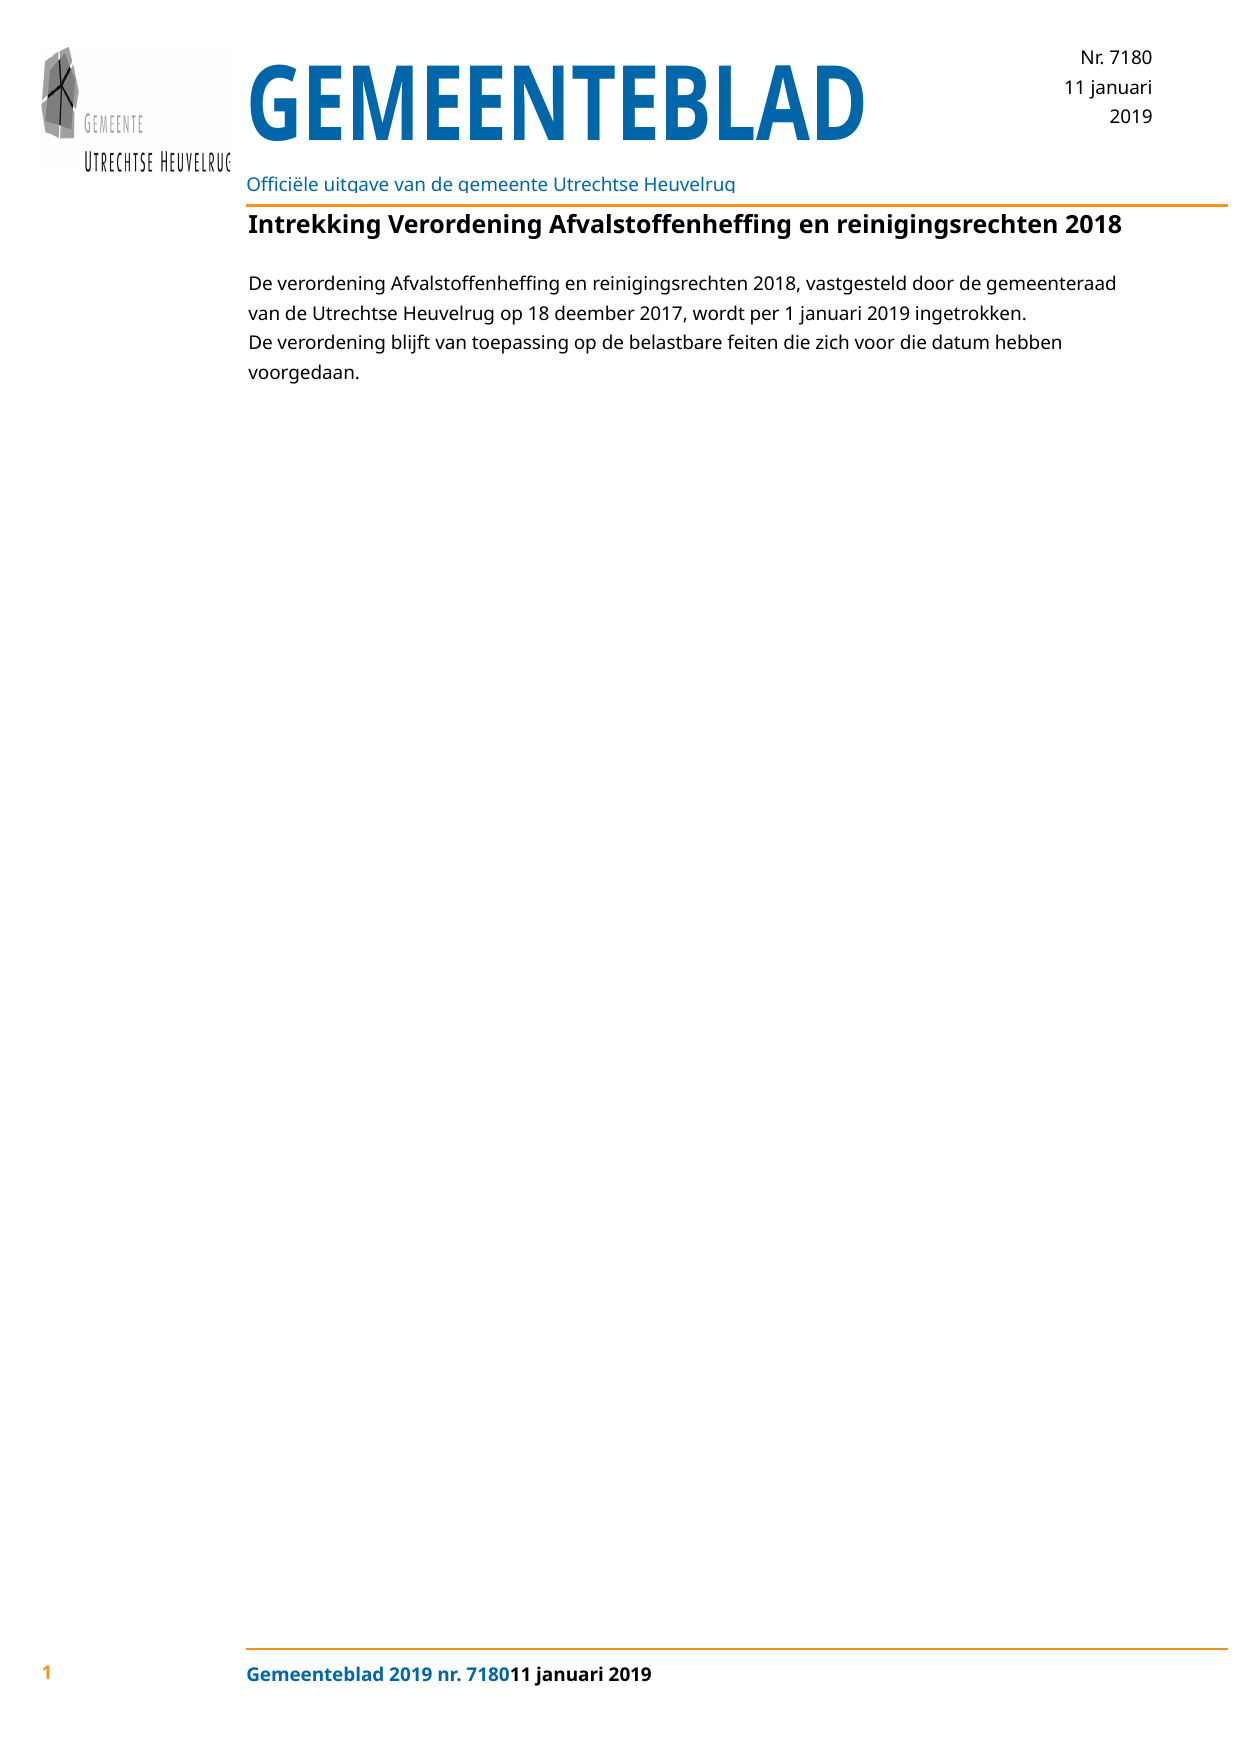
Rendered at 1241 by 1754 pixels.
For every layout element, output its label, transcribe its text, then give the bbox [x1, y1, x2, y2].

text De verordening Afvalstoffenheffing en reinigingsrechten 2018, vastgesteld door de gemeenteraad van de Utrechtse Heuvelrug op 18 deember 2017, wordt per 1 januari 2019 ingetrokken. [248, 270, 1152, 326]
text De verordening blijft van toepassing op de belastbare feiten die zich voor die datum hebben voorgedaan. [248, 329, 1152, 385]
text Intrekking Verordening Afvalstoffenheffing en reinigingsrechten 2018 [248, 207, 1152, 241]
picture [41, 47, 231, 172]
